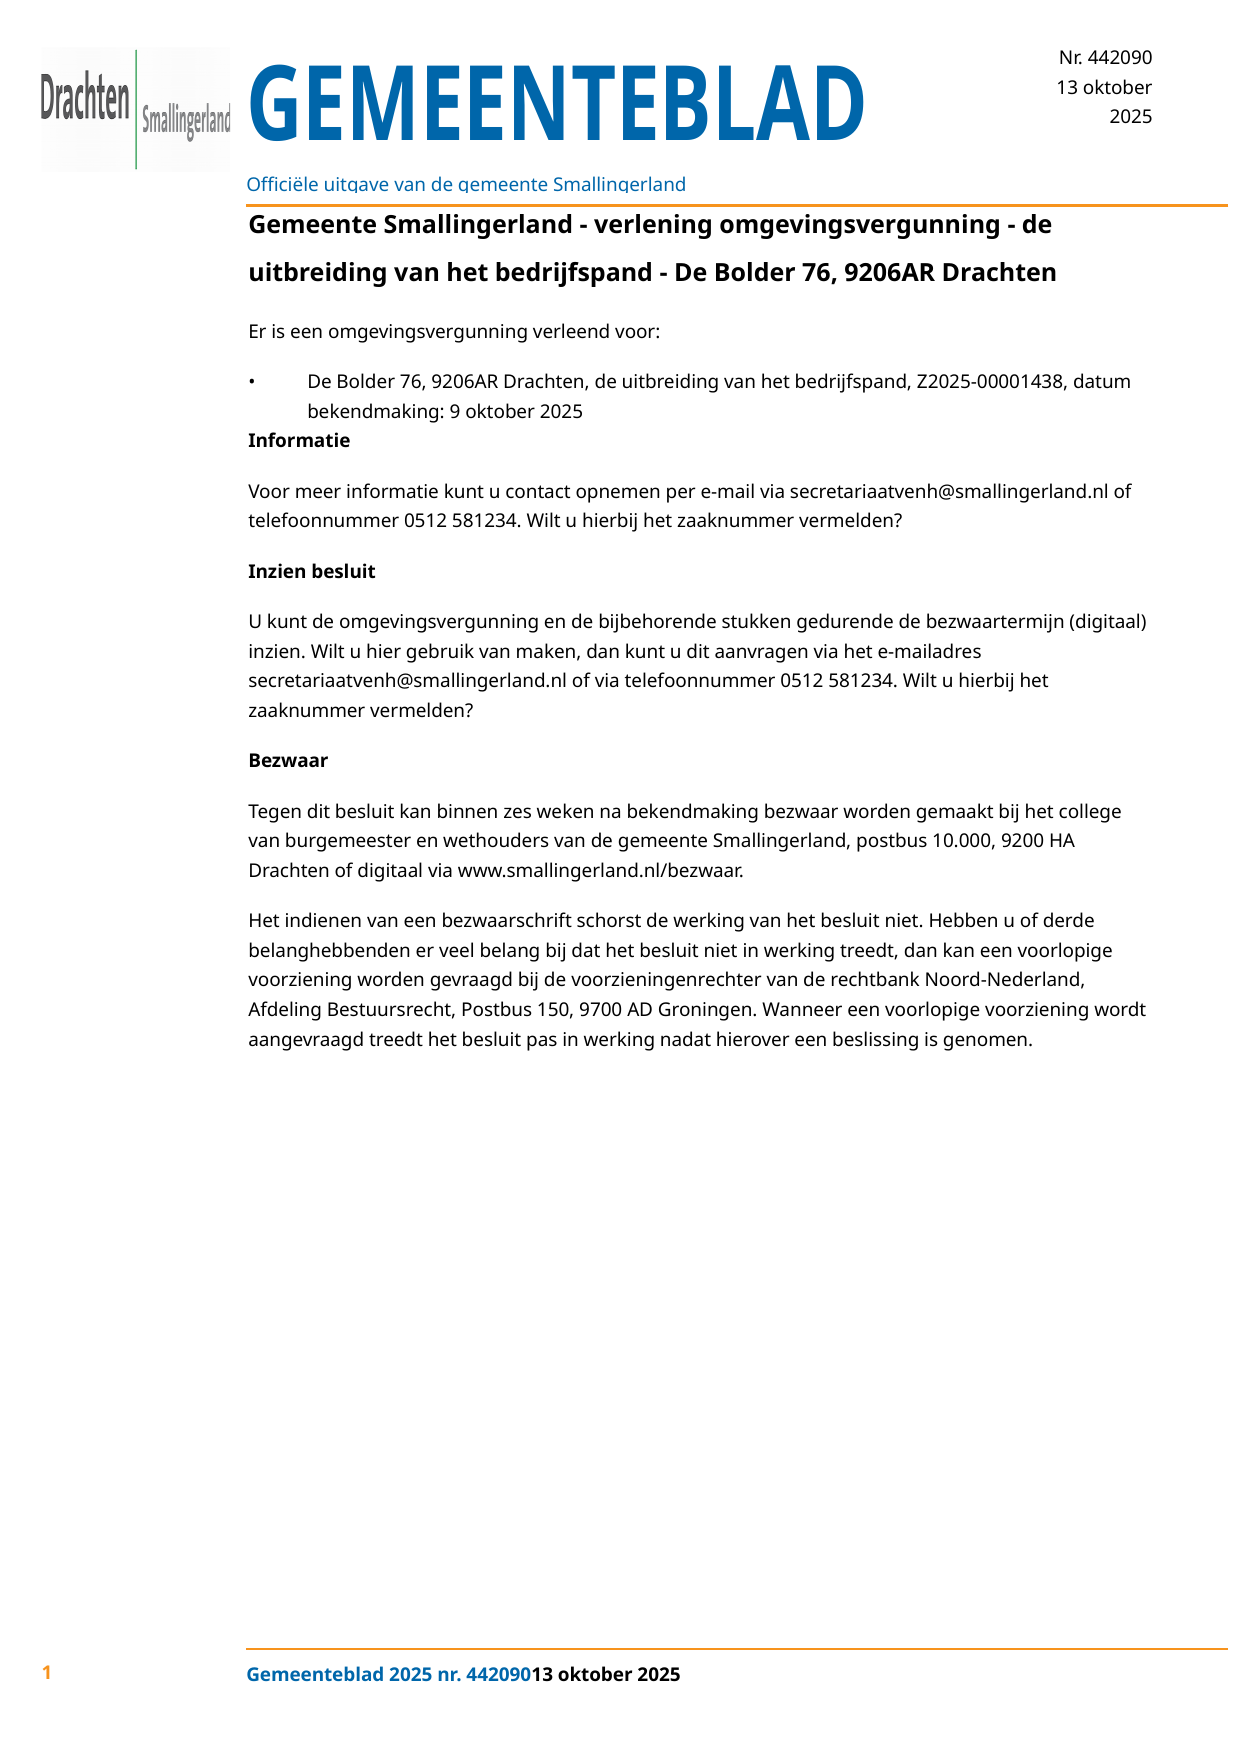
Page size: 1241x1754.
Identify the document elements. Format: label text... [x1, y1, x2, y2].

text Het indienen van een bezwaarschrift schorst de werking van het besluit niet. Hebben u of derde belanghebbenden er veel belang bij dat het besluit niet in werking treedt, dan kan een voorlopige voorziening worden gevraagd bij de voorzieningenrechter van de rechtbank Noord-Nederland, Afdeling Bestuursrecht, Postbus 150, 9700 AD Groningen. Wanneer een voorlopige voorziening wordt aangevraagd treedt het besluit pas in werking nadat hierover een beslissing is genomen. [248, 907, 1152, 1052]
text Tegen dit besluit kan binnen zes weken na bekendmaking bezwaar worden gemaakt bij het college van burgemeester en wethouders van de gemeente Smallingerland, postbus 10.000, 9200 HA Drachten of digitaal via www.smallingerland.nl/bezwaar. [248, 798, 1152, 883]
list De Bolder 76, 9206AR Drachten, de uitbreiding van het bedrijfspand, Z2025-00001438, datum bekendmaking: 9 oktober 2025 [248, 368, 1152, 424]
text Voor meer informatie kunt u contact opnemen per e-mail via secretariaatvenh@smallingerland.nl of telefoonnummer 0512 581234. Wilt u hierbij het zaaknummer vermelden? [248, 478, 1152, 533]
text Gemeente Smallingerland - verlening omgevingsvergunning - de uitbreiding van het bedrijfspand - De Bolder 76, 9206AR Drachten [248, 207, 1152, 288]
text Er is een omgevingsvergunning verleend voor: [248, 318, 1152, 344]
text Inzien besluit [248, 558, 1152, 584]
text Bezwaar [248, 747, 1152, 773]
text U kunt de omgevingsvergunning en de bijbehorende stukken gedurende de bezwaartermijn (digitaal) inzien. Wilt u hier gebruik van maken, dan kunt u dit aanvragen via het e-mailadres secretariaatvenh@smallingerland.nl of via telefoonnummer 0512 581234. Wilt u hierbij het zaaknummer vermelden? [248, 608, 1152, 723]
text Informatie [248, 427, 1152, 453]
picture [41, 47, 231, 172]
